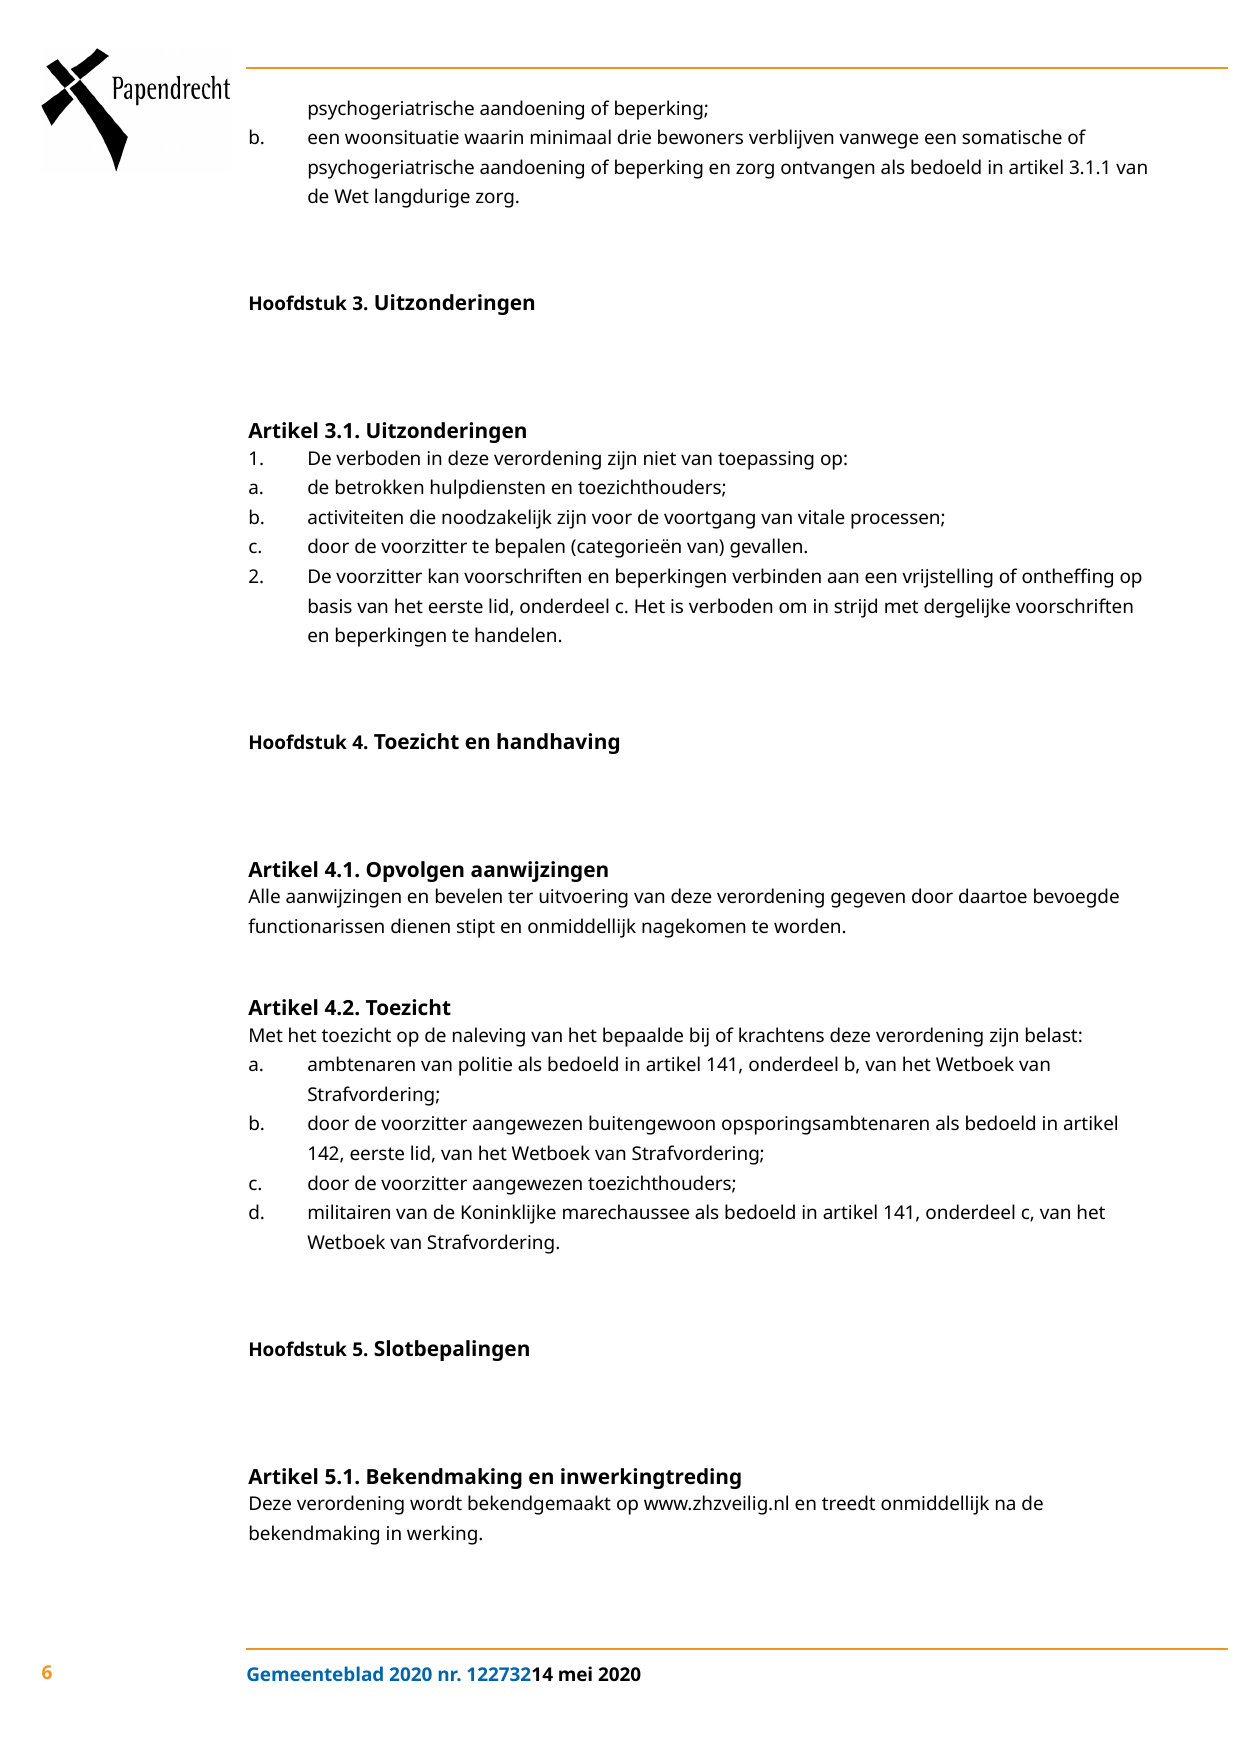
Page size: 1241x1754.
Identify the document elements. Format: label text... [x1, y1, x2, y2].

list door de voorzitter aangewezen buitengewoon opsporingsambtenaren als bedoeld in artikel 142, eerste lid, van het Wetboek van Strafvordering; [248, 1111, 1152, 1166]
list door de voorzitter aangewezen toezichthouders; [248, 1170, 1152, 1195]
list een woonsituatie waarin minimaal drie bewoners verblijven vanwege een somatische of psychogeriatrische aandoening of beperking en zorg ontvangen als bedoeld in artikel 3.1.1 van de Wet langdurige zorg. [248, 124, 1152, 209]
text Alle aanwijzingen en bevelen ter uitvoering van deze verordening gegeven door daartoe bevoegde functionarissen dienen stipt en onmiddellijk nagekomen te worden. [248, 884, 1152, 939]
list de betrokken hulpdiensten en toezichthouders; [248, 474, 1152, 500]
list psychogeriatrische aandoening of beperking; [248, 95, 1152, 121]
list De verboden in deze verordening zijn niet van toepassing op: [248, 445, 1152, 471]
text Met het toezicht op de naleving van het bepaalde bij of krachtens deze verordening zijn belast: [248, 1022, 1152, 1047]
text Deze verordening wordt bekendgemaakt op www.zhzveilig.nl en treedt onmiddellijk na de bekendmaking in werking. [248, 1490, 1152, 1546]
text Hoofdstuk 4. Toezicht en handhaving [248, 727, 1152, 756]
list activiteiten die noodzakelijk zijn voor de voortgang van vitale processen; [248, 504, 1152, 530]
list De voorzitter kan voorschriften en beperkingen verbinden aan een vrijstelling of ontheffing op basis van het eerste lid, onderdeel c. Het is verboden om in strijd met dergelijke voorschriften en beperkingen te handelen. [248, 563, 1152, 648]
text Hoofdstuk 3. Uitzonderingen [248, 288, 1152, 317]
list militairen van de Koninklijke marechaussee als bedoeld in artikel 141, onderdeel c, van het Wetboek van Strafvordering. [248, 1199, 1152, 1254]
text Artikel 3.1. Uitzonderingen [248, 416, 1152, 445]
text Hoofdstuk 5. Slotbepalingen [248, 1334, 1152, 1362]
picture [41, 47, 231, 172]
list door de voorzitter te bepalen (categorieën van) gevallen. [248, 534, 1152, 559]
text Artikel 4.2. Toezicht [248, 993, 1152, 1022]
list ambtenaren van politie als bedoeld in artikel 141, onderdeel b, van het Wetboek van Strafvordering; [248, 1051, 1152, 1107]
text Artikel 5.1. Bekendmaking en inwerkingtreding [248, 1462, 1152, 1490]
text Artikel 4.1. Opvolgen aanwijzingen [248, 855, 1152, 884]
